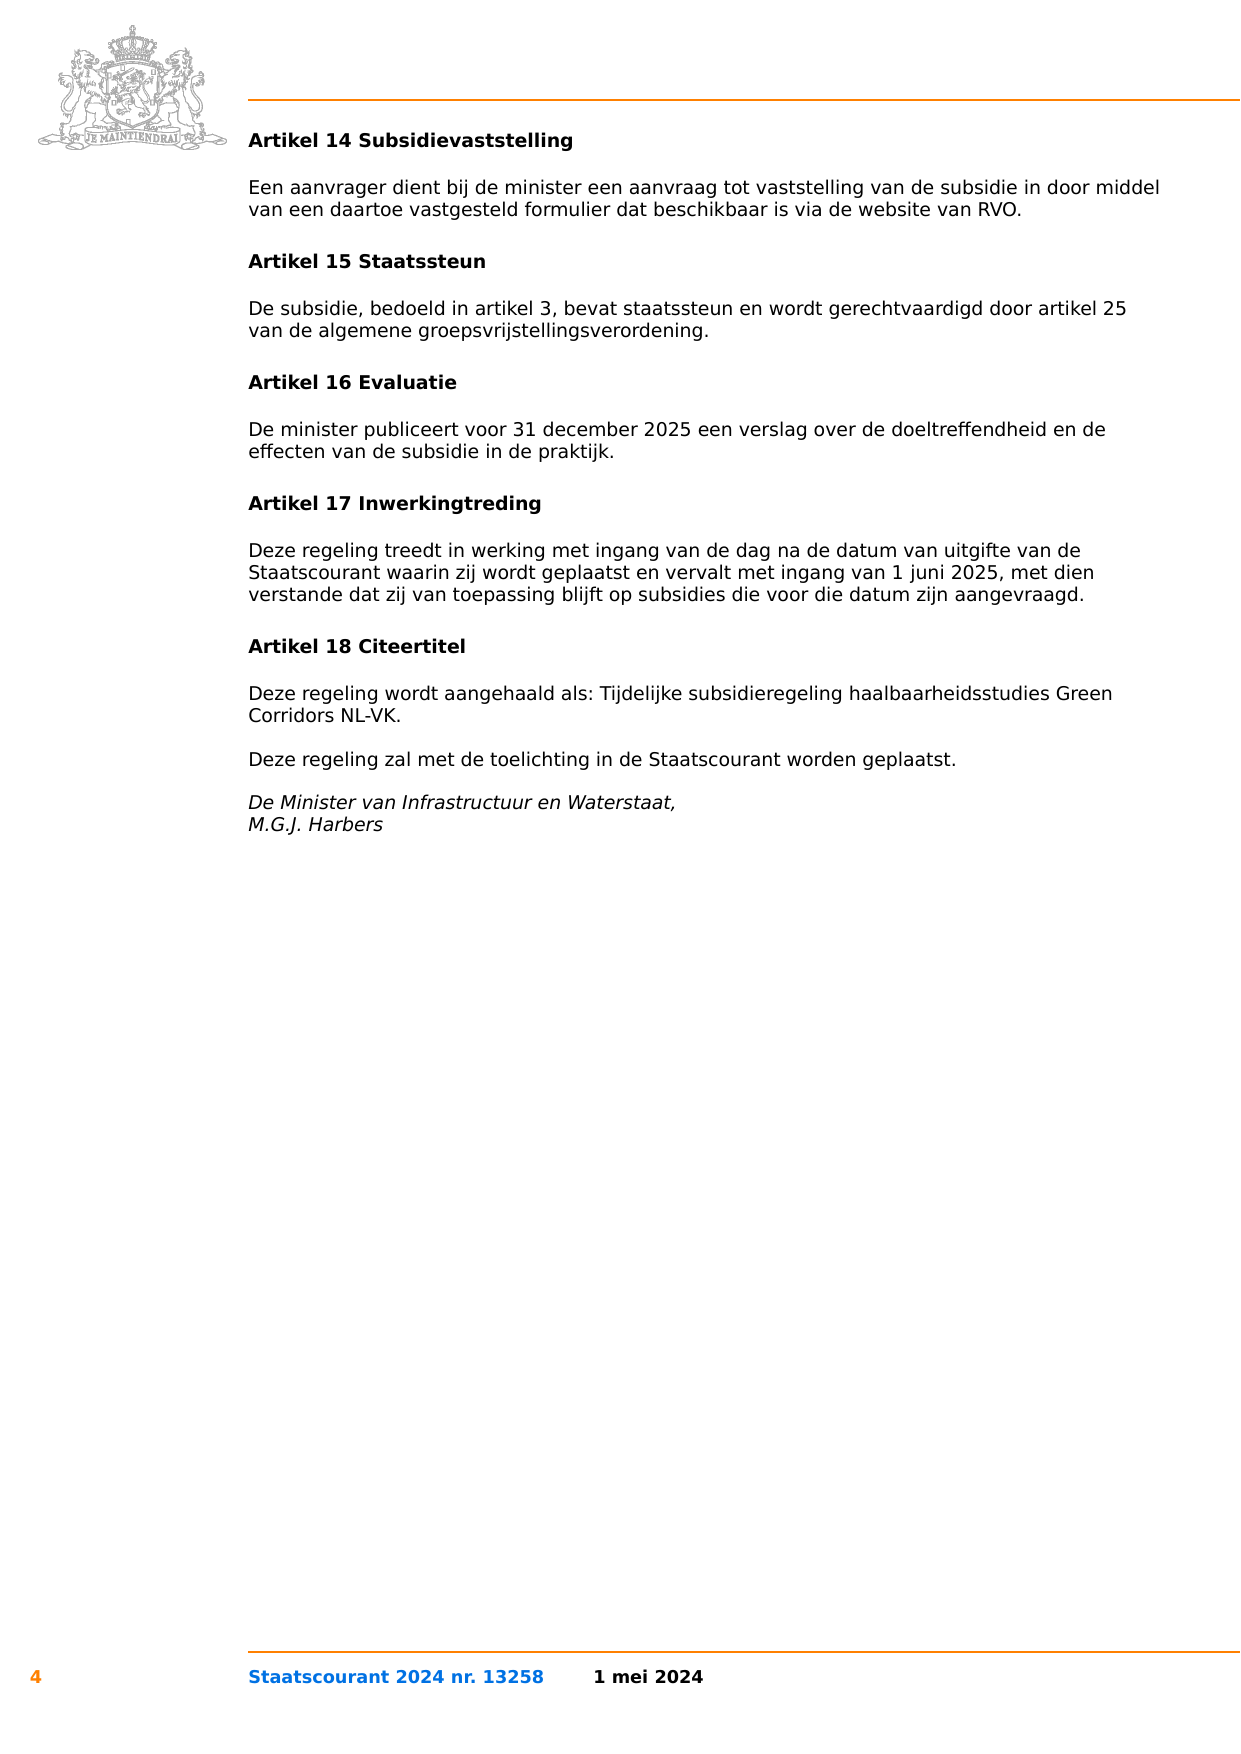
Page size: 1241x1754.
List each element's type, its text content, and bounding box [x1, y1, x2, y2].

picture [38, 25, 227, 150]
subtitle Artikel 17 Inwerkingtreding [248, 493, 1163, 515]
text Deze regeling treedt in werking met ingang van de dag na de datum van uitgifte van de Staatscourant waarin zij wordt geplaatst en vervalt met ingang van 1 juni 2025, met dien verstande dat zij van toepassing blijft op subsidies die voor die datum zijn aangevraagd. [248, 540, 1163, 606]
text De subsidie, bedoeld in artikel 3, bevat staatssteun en wordt gerechtvaardigd door artikel 25 van de algemene groepsvrijstellingsverordening. [248, 298, 1163, 342]
subtitle Artikel 18 Citeertitel [248, 636, 1163, 658]
subtitle Artikel 16 Evaluatie [248, 372, 1163, 394]
text De Minister van Infrastructuur en Waterstaat, M.G.J. Harbers [248, 792, 1163, 836]
text Een aanvrager dient bij de minister een aanvraag tot vaststelling van de subsidie in door middel van een daartoe vastgesteld formulier dat beschikbaar is via de website van RVO. [248, 177, 1163, 221]
text De minister publiceert voor 31 december 2025 een verslag over de doeltreffendheid en de effecten van de subsidie in de praktijk. [248, 419, 1163, 463]
text Deze regeling zal met de toelichting in de Staatscourant worden geplaatst. [248, 748, 1163, 770]
text Deze regeling wordt aangehaald als: Tijdelijke subsidieregeling haalbaarheidsstudies Green Corridors NL-VK. [248, 683, 1163, 727]
subtitle Artikel 15 Staatssteun [248, 251, 1163, 273]
subtitle Artikel 14 Subsidievaststelling [248, 130, 1163, 152]
